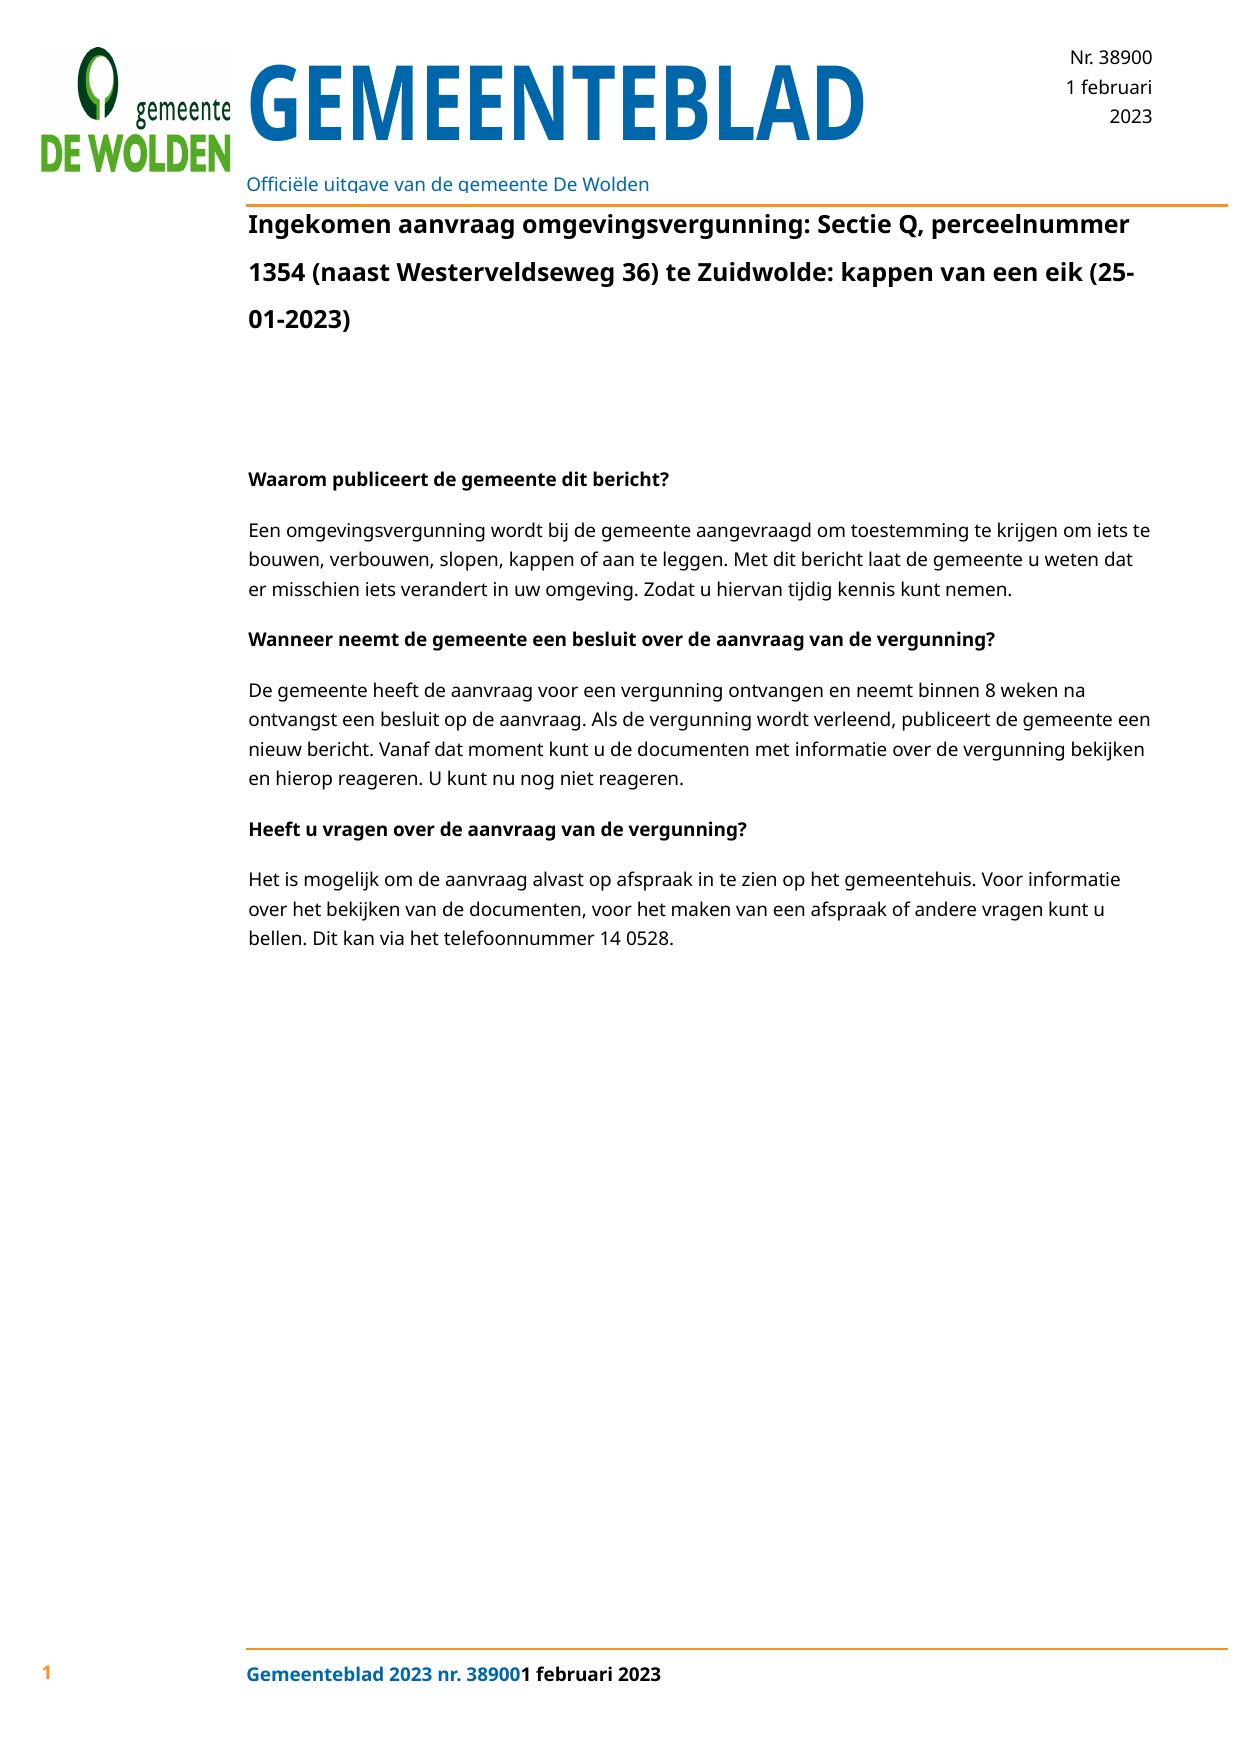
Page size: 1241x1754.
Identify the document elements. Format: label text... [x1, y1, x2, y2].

text De gemeente heeft de aanvraag voor een vergunning ontvangen en neemt binnen 8 weken na ontvangst een besluit op de aanvraag. Als de vergunning wordt verleend, publiceert de gemeente een nieuw bericht. Vanaf dat moment kunt u de documenten met informatie over de vergunning bekijken en hierop reageren. U kunt nu nog niet reageren. [248, 677, 1152, 791]
text Heeft u vragen over de aanvraag van de vergunning? [248, 816, 1152, 842]
picture [41, 47, 231, 172]
text Het is mogelijk om de aanvraag alvast op afspraak in te zien op het gemeentehuis. Voor informatie over het bekijken van de documenten, voor het maken van een afspraak of andere vragen kunt u bellen. Dit kan via het telefoonnummer 14 0528. [248, 866, 1152, 951]
text Wanneer neemt de gemeente een besluit over de aanvraag van de vergunning? [248, 626, 1152, 652]
text Ingekomen aanvraag omgevingsvergunning: Sectie Q, perceelnummer 1354 (naast Westerveldseweg 36) te Zuidwolde: kappen van een eik (25-01-2023) [248, 207, 1152, 336]
text Waarom publiceert de gemeente dit bericht? [248, 466, 1152, 492]
text Een omgevingsvergunning wordt bij de gemeente aangevraagd om toestemming te krijgen om iets te bouwen, verbouwen, slopen, kappen of aan te leggen. Met dit bericht laat de gemeente u weten dat er misschien iets verandert in uw omgeving. Zodat u hiervan tijdig kennis kunt nemen. [248, 517, 1152, 602]
